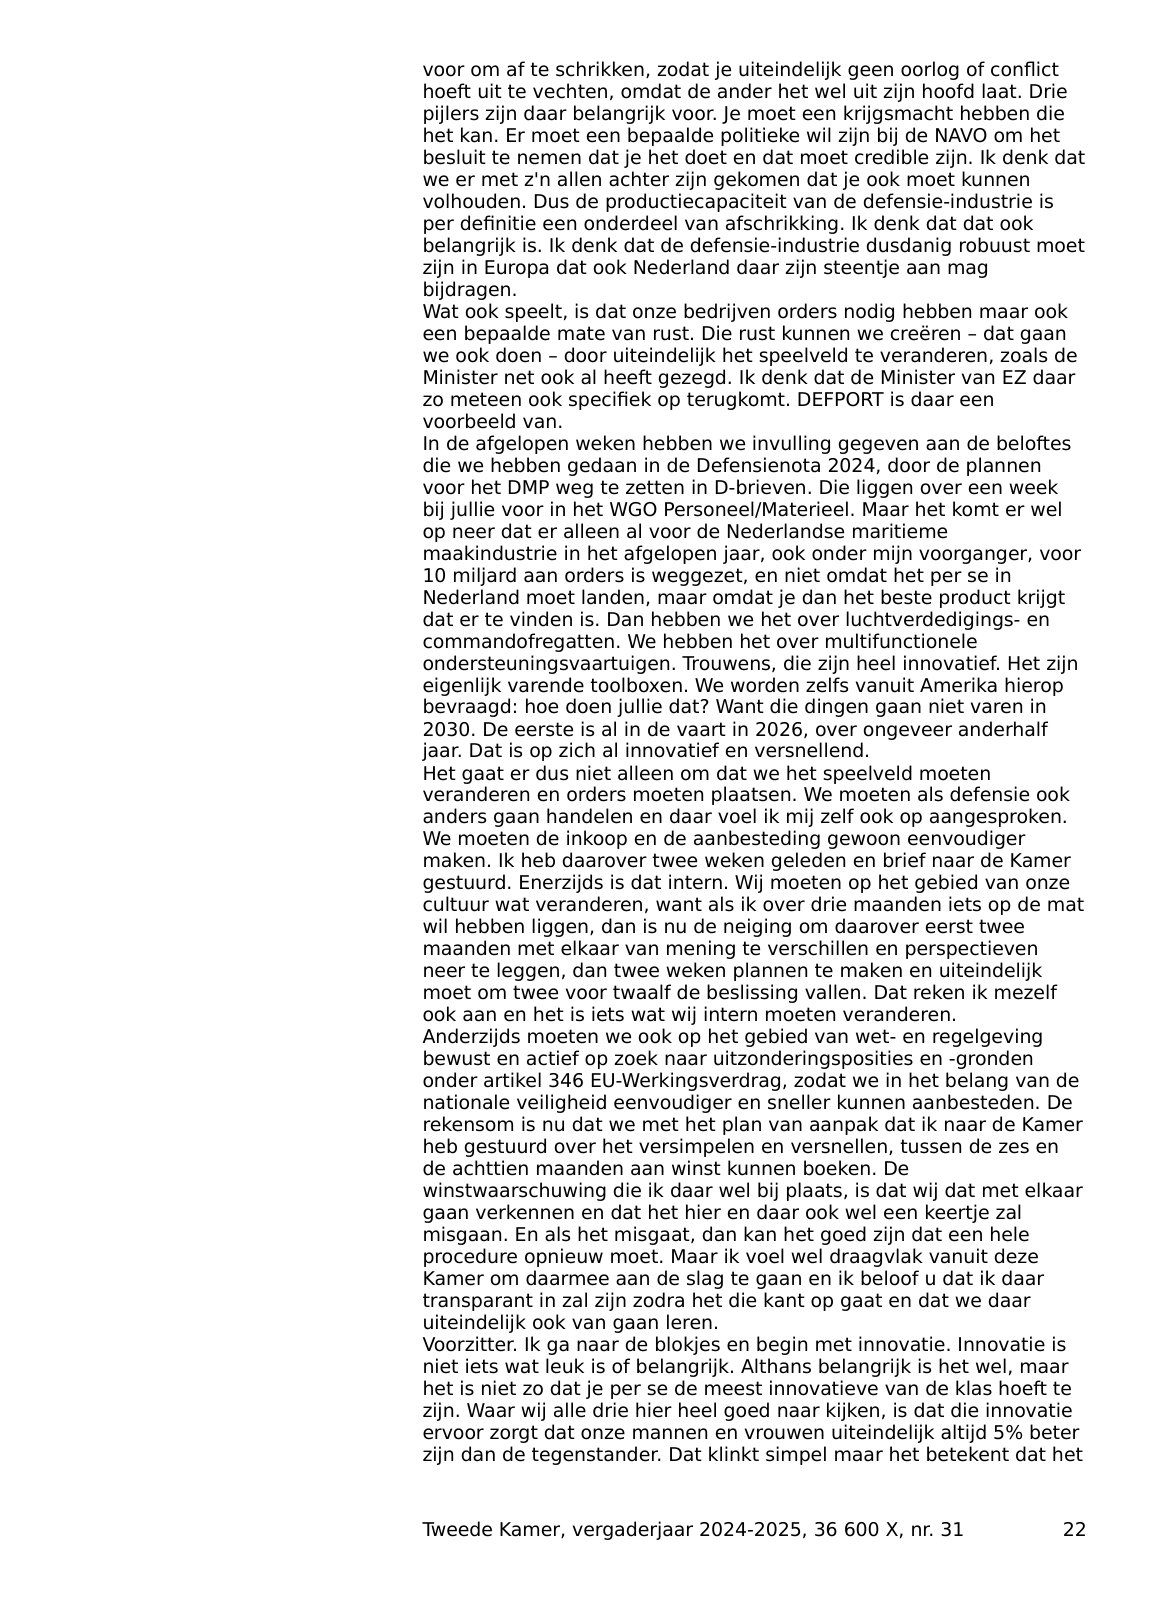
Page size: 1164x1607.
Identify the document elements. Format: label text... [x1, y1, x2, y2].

text Voorzitter. Ik ga naar de blokjes en begin met innovatie. Innovatie is niet iets wat leuk is of belangrijk. Althans belangrijk is het wel, maar het is niet zo dat je per se de meest innovatieve van de klas hoeft te zijn. Waar wij alle drie hier heel goed naar kijken, is dat die innovatie ervoor zorgt dat onze mannen en vrouwen uiteindelijk altijd 5% beter zijn dan de tegenstander. Dat klinkt simpel maar het betekent dat het [422, 1334, 1087, 1466]
text In de afgelopen weken hebben we invulling gegeven aan de beloftes die we hebben gedaan in de Defensienota 2024, door de plannen voor het DMP weg te zetten in D-brieven. Die liggen over een week bij jullie voor in het WGO Personeel/Materieel. Maar het komt er wel op neer dat er alleen al voor de Nederlandse maritieme maakindustrie in het afgelopen jaar, ook onder mijn voorganger, voor 10 miljard aan orders is weggezet, en niet omdat het per se in Nederland moet landen, maar omdat je dan het beste product krijgt dat er te vinden is. Dan hebben we het over luchtverdedigings- en commandofregatten. We hebben het over multifunctionele ondersteuningsvaartuigen. Trouwens, die zijn heel innovatief. Het zijn eigenlijk varende toolboxen. We worden zelfs vanuit Amerika hierop bevraagd: hoe doen jullie dat? Want die dingen gaan niet varen in 2030. De eerste is al in de vaart in 2026, over ongeveer anderhalf jaar. Dat is op zich al innovatief en versnellend. [422, 433, 1087, 762]
text Het gaat er dus niet alleen om dat we het speelveld moeten veranderen en orders moeten plaatsen. We moeten als defensie ook anders gaan handelen en daar voel ik mij zelf ook op aangesproken. We moeten de inkoop en de aanbesteding gewoon eenvoudiger maken. Ik heb daarover twee weken geleden en brief naar de Kamer gestuurd. Enerzijds is dat intern. Wij moeten op het gebied van onze cultuur wat veranderen, want als ik over drie maanden iets op de mat wil hebben liggen, dan is nu de neiging om daarover eerst twee maanden met elkaar van mening te verschillen en perspectieven neer te leggen, dan twee weken plannen te maken en uiteindelijk moet om twee voor twaalf de beslissing vallen. Dat reken ik mezelf ook aan en het is iets wat wij intern moeten veranderen. [422, 762, 1087, 1026]
text voor om af te schrikken, zodat je uiteindelijk geen oorlog of conflict hoeft uit te vechten, omdat de ander het wel uit zijn hoofd laat. Drie pijlers zijn daar belangrijk voor. Je moet een krijgsmacht hebben die het kan. Er moet een bepaalde politieke wil zijn bij de NAVO om het besluit te nemen dat je het doet en dat moet credible zijn. Ik denk dat we er met z'n allen achter zijn gekomen dat je ook moet kunnen volhouden. Dus de productiecapaciteit van de defensie-industrie is per definitie een onderdeel van afschrikking. Ik denk dat dat ook belangrijk is. Ik denk dat de defensie-industrie dusdanig robuust moet zijn in Europa dat ook Nederland daar zijn steentje aan mag bijdragen. [422, 59, 1087, 301]
text Wat ook speelt, is dat onze bedrijven orders nodig hebben maar ook een bepaalde mate van rust. Die rust kunnen we creëren – dat gaan we ook doen – door uiteindelijk het speelveld te veranderen, zoals de Minister net ook al heeft gezegd. Ik denk dat de Minister van EZ daar zo meteen ook specifiek op terugkomt. DEFPORT is daar een voorbeeld van. [422, 301, 1087, 433]
text Anderzijds moeten we ook op het gebied van wet- en regelgeving bewust en actief op zoek naar uitzonderingsposities en -gronden onder artikel 346 EU-Werkingsverdrag, zodat we in het belang van de nationale veiligheid eenvoudiger en sneller kunnen aanbesteden. De rekensom is nu dat we met het plan van aanpak dat ik naar de Kamer heb gestuurd over het versimpelen en versnellen, tussen de zes en de achttien maanden aan winst kunnen boeken. De winstwaarschuwing die ik daar wel bij plaats, is dat wij dat met elkaar gaan verkennen en dat het hier en daar ook wel een keertje zal misgaan. En als het misgaat, dan kan het goed zijn dat een hele procedure opnieuw moet. Maar ik voel wel draagvlak vanuit deze Kamer om daarmee aan de slag te gaan en ik beloof u dat ik daar transparant in zal zijn zodra het die kant op gaat en dat we daar uiteindelijk ook van gaan leren. [422, 1026, 1087, 1334]
